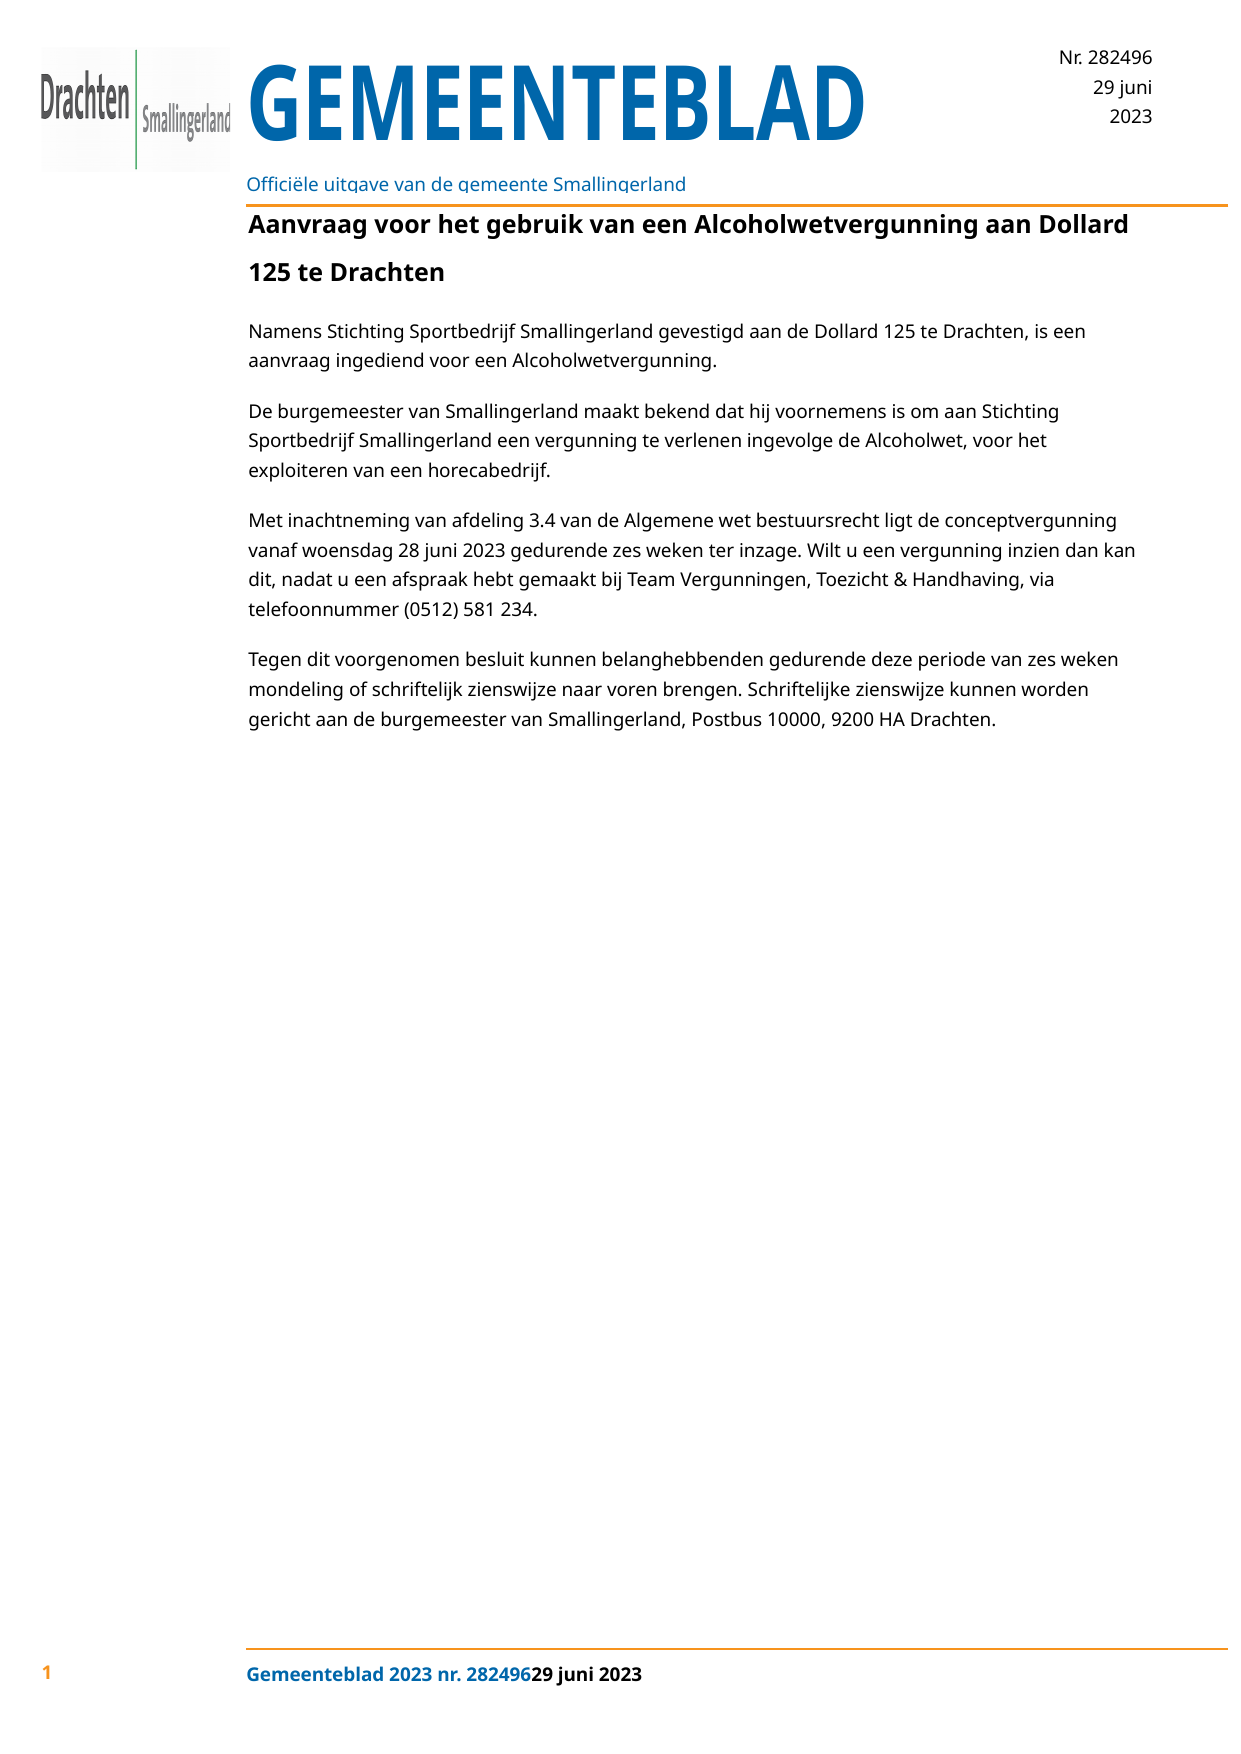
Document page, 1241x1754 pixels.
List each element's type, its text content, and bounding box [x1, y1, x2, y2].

text Aanvraag voor het gebruik van een Alcoholwetvergunning aan Dollard 125 te Drachten [248, 207, 1152, 288]
text De burgemeester van Smallingerland maakt bekend dat hij voornemens is om aan Stichting Sportbedrijf Smallingerland een vergunning te verlenen ingevolge de Alcoholwet, voor het exploiteren van een horecabedrijf. [248, 398, 1152, 483]
text Met inachtneming van afdeling 3.4 van de Algemene wet bestuursrecht ligt de conceptvergunning vanaf woensdag 28 juni 2023 gedurende zes weken ter inzage. Wilt u een vergunning inzien dan kan dit, nadat u een afspraak hebt gemaakt bij Team Vergunningen, Toezicht & Handhaving, via telefoonnummer (0512) 581 234. [248, 507, 1152, 622]
text Tegen dit voorgenomen besluit kunnen belanghebbenden gedurende deze periode van zes weken mondeling of schriftelijk zienswijze naar voren brengen. Schriftelijke zienswijze kunnen worden gericht aan de burgemeester van Smallingerland, Postbus 10000, 9200 HA Drachten. [248, 647, 1152, 732]
text Namens Stichting Sportbedrijf Smallingerland gevestigd aan de Dollard 125 te Drachten, is een aanvraag ingediend voor een Alcoholwetvergunning. [248, 318, 1152, 373]
picture [41, 47, 231, 172]
